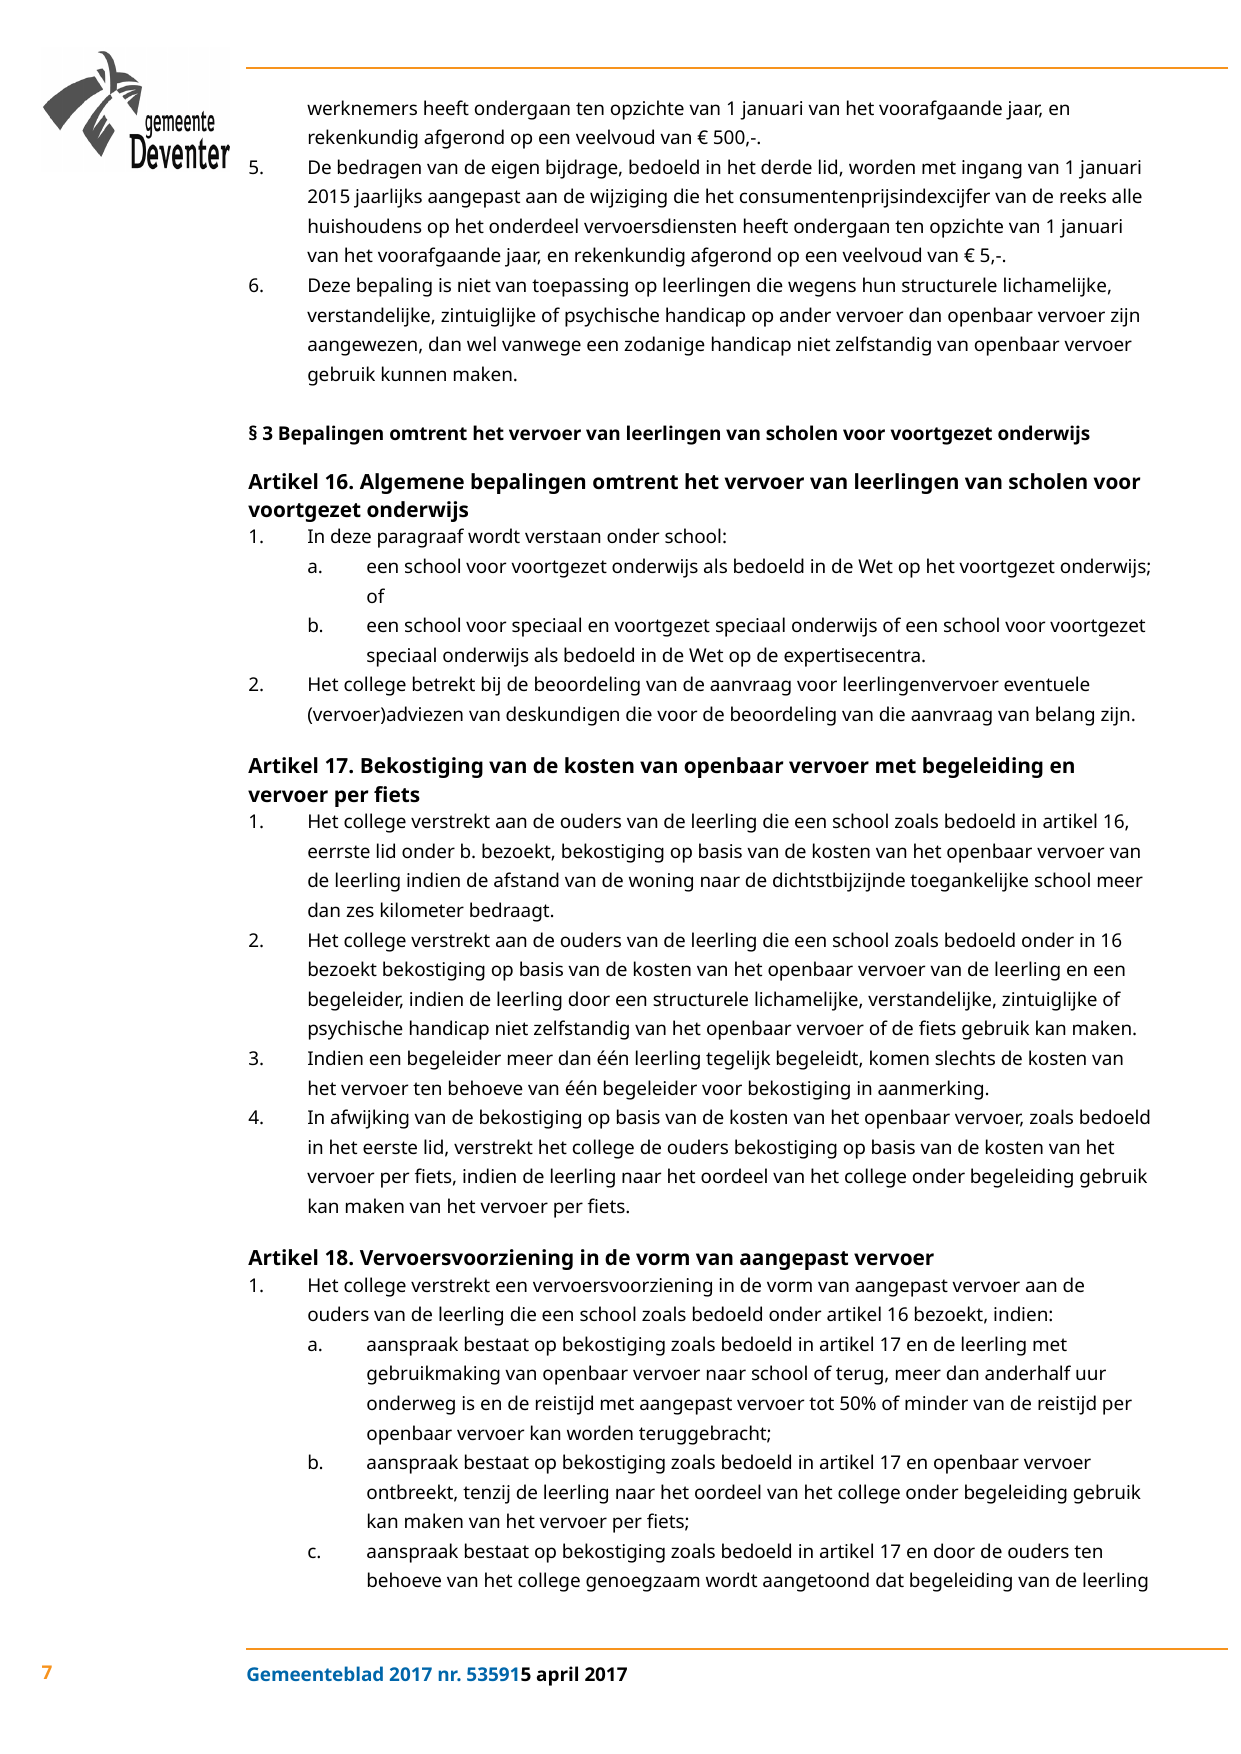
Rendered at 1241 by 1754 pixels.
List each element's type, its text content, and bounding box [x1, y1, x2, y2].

list In afwijking van de bekostiging op basis van de kosten van het openbaar vervoer, zoals bedoeld in het eerste lid, verstrekt het college de ouders bekostiging op basis van de kosten van het vervoer per fiets, indien de leerling naar het oordeel van het college onder begeleiding gebruik kan maken van het vervoer per fiets. [248, 1104, 1152, 1219]
list Het college verstrekt aan de ouders van de leerling die een school zoals bedoeld in artikel 16, eerrste lid onder b. bezoekt, bekostiging op basis van de kosten van het openbaar vervoer van de leerling indien de afstand van de woning naar de dichtstbijzijnde toegankelijke school meer dan zes kilometer bedraagt. [248, 808, 1152, 923]
list Het college verstrekt aan de ouders van de leerling die een school zoals bedoeld onder in 16 bezoekt bekostiging op basis van de kosten van het openbaar vervoer van de leerling en een begeleider, indien de leerling door een structurele lichamelijke, verstandelijke, zintuiglijke of psychische handicap niet zelfstandig van het openbaar vervoer of de fiets gebruik kan maken. [248, 927, 1152, 1041]
text Artikel 17. Bekostiging van de kosten van openbaar vervoer met begeleiding en vervoer per fiets [248, 752, 1152, 808]
list Het college verstrekt een vervoersvoorziening in de vorm van aangepast vervoer aan de ouders van de leerling die een school zoals bedoeld onder artikel 16 bezoekt, indien: [248, 1272, 1152, 1327]
picture [41, 47, 231, 172]
list Deze bepaling is niet van toepassing op leerlingen die wegens hun structurele lichamelijke, verstandelijke, zintuiglijke of psychische handicap op ander vervoer dan openbaar vervoer zijn aangewezen, dan wel vanwege een zodanige handicap niet zelfstandig van openbaar vervoer gebruik kunnen maken. [248, 272, 1152, 387]
list een school voor speciaal en voortgezet speciaal onderwijs of een school voor voortgezet speciaal onderwijs als bedoeld in de Wet op de expertisecentra. [307, 612, 1152, 668]
list Indien een begeleider meer dan één leerling tegelijk begeleidt, komen slechts de kosten van het vervoer ten behoeve van één begeleider voor bekostiging in aanmerking. [248, 1045, 1152, 1100]
text § 3 Bepalingen omtrent het vervoer van leerlingen van scholen voor voortgezet onderwijs [248, 420, 1152, 446]
list Het college betrekt bij de beoordeling van de aanvraag voor leerlingenvervoer eventuele (vervoer)adviezen van deskundigen die voor de beoordeling van die aanvraag van belang zijn. [248, 672, 1152, 727]
text Artikel 18. Vervoersvoorziening in de vorm van aangepast vervoer [248, 1243, 1152, 1272]
text Artikel 16. Algemene bepalingen omtrent het vervoer van leerlingen van scholen voor voortgezet onderwijs [248, 467, 1152, 524]
list een school voor voortgezet onderwijs als bedoeld in de Wet op het voortgezet onderwijs; of [307, 553, 1152, 608]
list aanspraak bestaat op bekostiging zoals bedoeld in artikel 17 en de leerling met gebruikmaking van openbaar vervoer naar school of terug, meer dan anderhalf uur onderweg is en de reistijd met aangepast vervoer tot 50% of minder van de reistijd per openbaar vervoer kan worden teruggebracht; [307, 1331, 1152, 1446]
list In deze paragraaf wordt verstaan onder school: [248, 524, 1152, 549]
list aanspraak bestaat op bekostiging zoals bedoeld in artikel 17 en openbaar vervoer ontbreekt, tenzij de leerling naar het oordeel van het college onder begeleiding gebruik kan maken van het vervoer per fiets; [307, 1449, 1152, 1534]
list werknemers heeft ondergaan ten opzichte van 1 januari van het voorafgaande jaar, en rekenkundig afgerond op een veelvoud van € 500,-. [248, 95, 1152, 150]
list aanspraak bestaat op bekostiging zoals bedoeld in artikel 17 en door de ouders ten behoeve van het college genoegzaam wordt aangetoond dat begeleiding van de leerling [307, 1538, 1152, 1593]
list De bedragen van de eigen bijdrage, bedoeld in het derde lid, worden met ingang van 1 januari 2015 jaarlijks aangepast aan de wijziging die het consumentenprijsindexcijfer van de reeks alle huishoudens op het onderdeel vervoersdiensten heeft ondergaan ten opzichte van 1 januari van het voorafgaande jaar, en rekenkundig afgerond op een veelvoud van € 5,-. [248, 154, 1152, 268]
